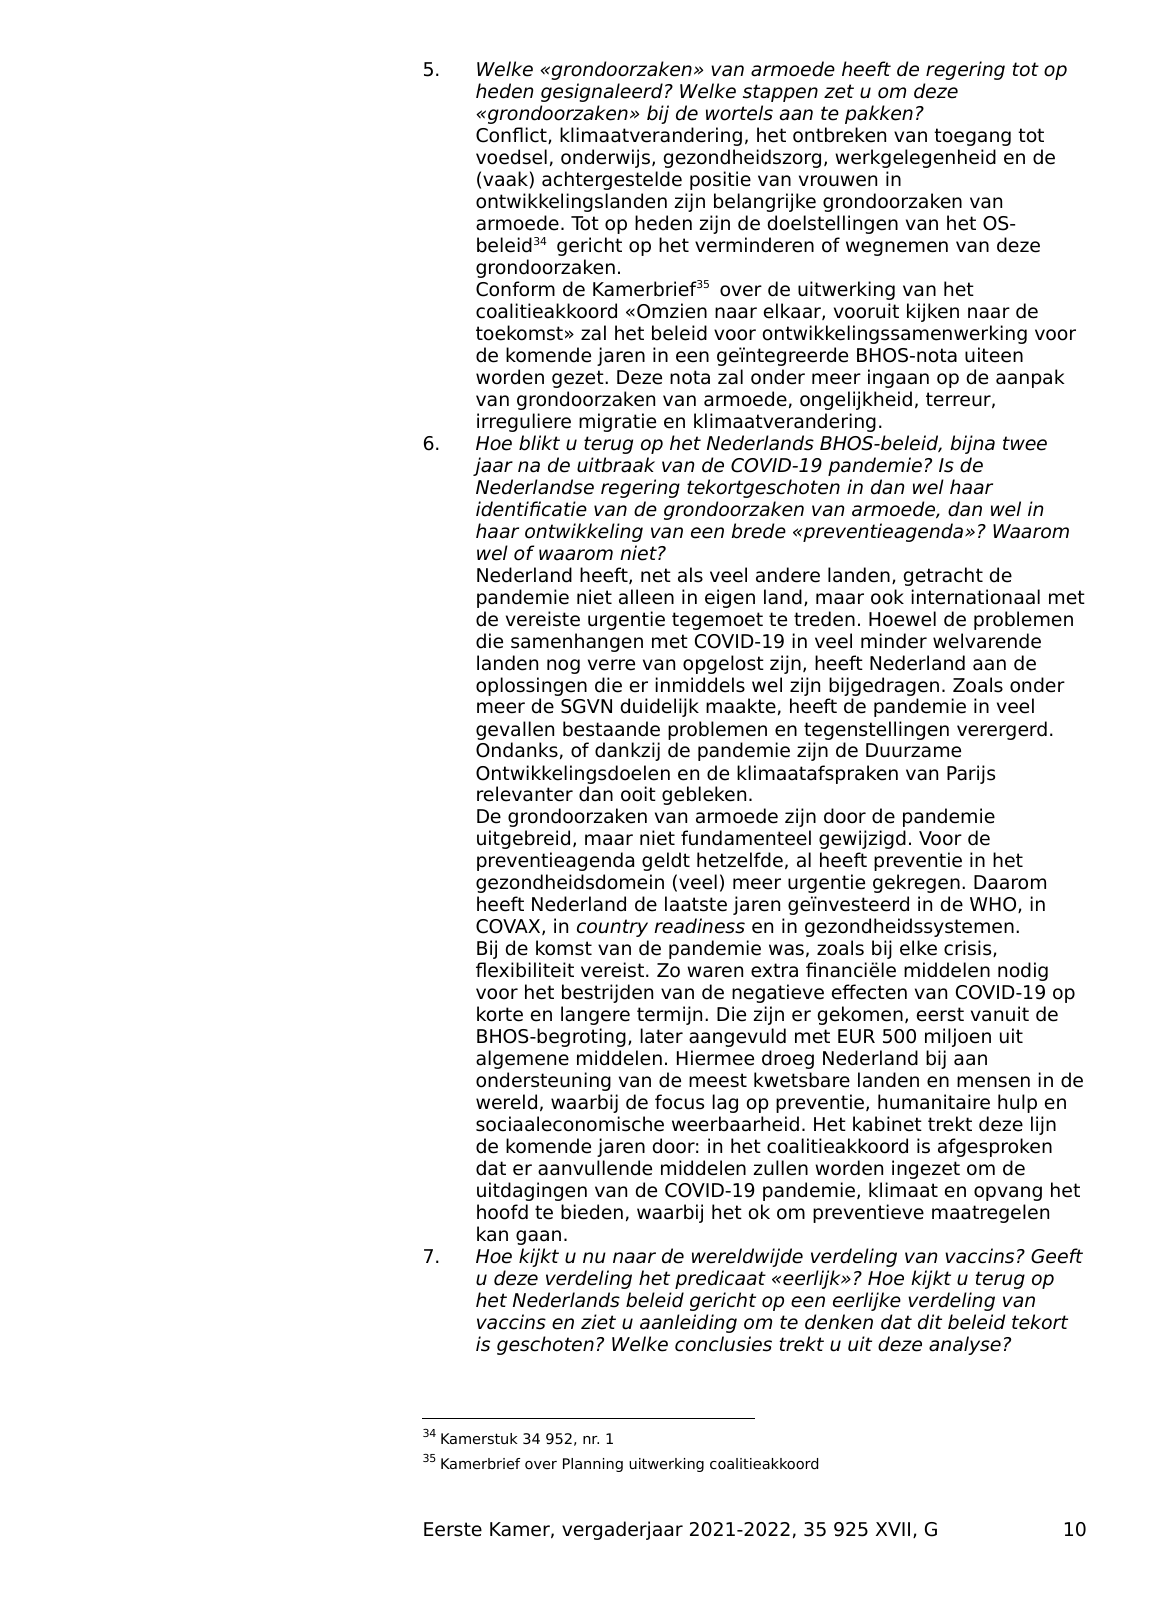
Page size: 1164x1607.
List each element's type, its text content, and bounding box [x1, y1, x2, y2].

text Bij de komst van de pandemie was, zoals bij elke crisis, flexibiliteit vereist. Zo waren extra financiële middelen nodig voor het bestrijden van de negatieve effecten van COVID-19 op korte en langere termijn. Die zijn er gekomen, eerst vanuit de BHOS-begroting, later aangevuld met EUR 500 miljoen uit algemene middelen. Hiermee droeg Nederland bij aan ondersteuning van de meest kwetsbare landen en mensen in de wereld, waarbij de focus lag op preventie, humanitaire hulp en sociaaleconomische weerbaarheid. Het kabinet trekt deze lijn de komende jaren door: in het coalitieakkoord is afgesproken dat er aanvullende middelen zullen worden ingezet om de uitdagingen van de COVID-19 pandemie, klimaat en opvang het hoofd te bieden, waarbij het ok om preventieve maatregelen kan gaan. [475, 938, 1087, 1246]
text De grondoorzaken van armoede zijn door de pandemie uitgebreid, maar niet fundamenteel gewijzigd. Voor de preventieagenda geldt hetzelfde, al heeft preventie in het gezondheidsdomein (veel) meer urgentie gekregen. Daarom heeft Nederland de laatste jaren geïnvesteerd in de WHO, in COVAX, in country readiness en in gezondheidssystemen. [475, 806, 1087, 938]
text Nederland heeft, net als veel andere landen, getracht de pandemie niet alleen in eigen land, maar ook internationaal met de vereiste urgentie tegemoet te treden. Hoewel de problemen die samenhangen met COVID-19 in veel minder welvarende landen nog verre van opgelost zijn, heeft Nederland aan de oplossingen die er inmiddels wel zijn bijgedragen. Zoals onder meer de SGVN duidelijk maakte, heeft de pandemie in veel gevallen bestaande problemen en tegenstellingen verergerd. Ondanks, of dankzij de pandemie zijn de Duurzame Ontwikkelingsdoelen en de klimaatafspraken van Parijs relevanter dan ooit gebleken. [475, 564, 1087, 806]
text 5. Welke «grondoorzaken» van armoede heeft de regering tot op heden gesignaleerd? Welke stappen zet u om deze «grondoorzaken» bij de wortels aan te pakken? [422, 59, 1087, 125]
text 6. Hoe blikt u terug op het Nederlands BHOS-beleid, bijna twee jaar na de uitbraak van de COVID-19 pandemie? Is de Nederlandse regering tekortgeschoten in dan wel haar identificatie van de grondoorzaken van armoede, dan wel in haar ontwikkeling van een brede «preventieagenda»? Waarom wel of waarom niet? [422, 433, 1087, 564]
text Kamerbrief over Planning uitwerking coalitieakkoord [422, 1452, 1087, 1474]
text Conform de Kamerbrief over de uitwerking van het coalitieakkoord «Omzien naar elkaar, vooruit kijken naar de toekomst» zal het beleid voor ontwikkelingssamenwerking voor de komende jaren in een geïntegreerde BHOS-nota uiteen worden gezet. Deze nota zal onder meer ingaan op de aanpak van grondoorzaken van armoede, ongelijkheid, terreur, irreguliere migratie en klimaatverandering. [475, 279, 1087, 433]
text Conflict, klimaatverandering, het ontbreken van toegang tot voedsel, onderwijs, gezondheidszorg, werkgelegenheid en de (vaak) achtergestelde positie van vrouwen in ontwikkelingslanden zijn belangrijke grondoorzaken van armoede. Tot op heden zijn de doelstellingen van het OS-beleid gericht op het verminderen of wegnemen van deze grondoorzaken. [475, 125, 1087, 279]
text Kamerstuk 34 952, nr. 1 [422, 1427, 1087, 1449]
text 7. Hoe kijkt u nu naar de wereldwijde verdeling van vaccins? Geeft u deze verdeling het predicaat «eerlijk»? Hoe kijkt u terug op het Nederlands beleid gericht op een eerlijke verdeling van vaccins en ziet u aanleiding om te denken dat dit beleid tekort is geschoten? Welke conclusies trekt u uit deze analyse? [422, 1246, 1087, 1356]
